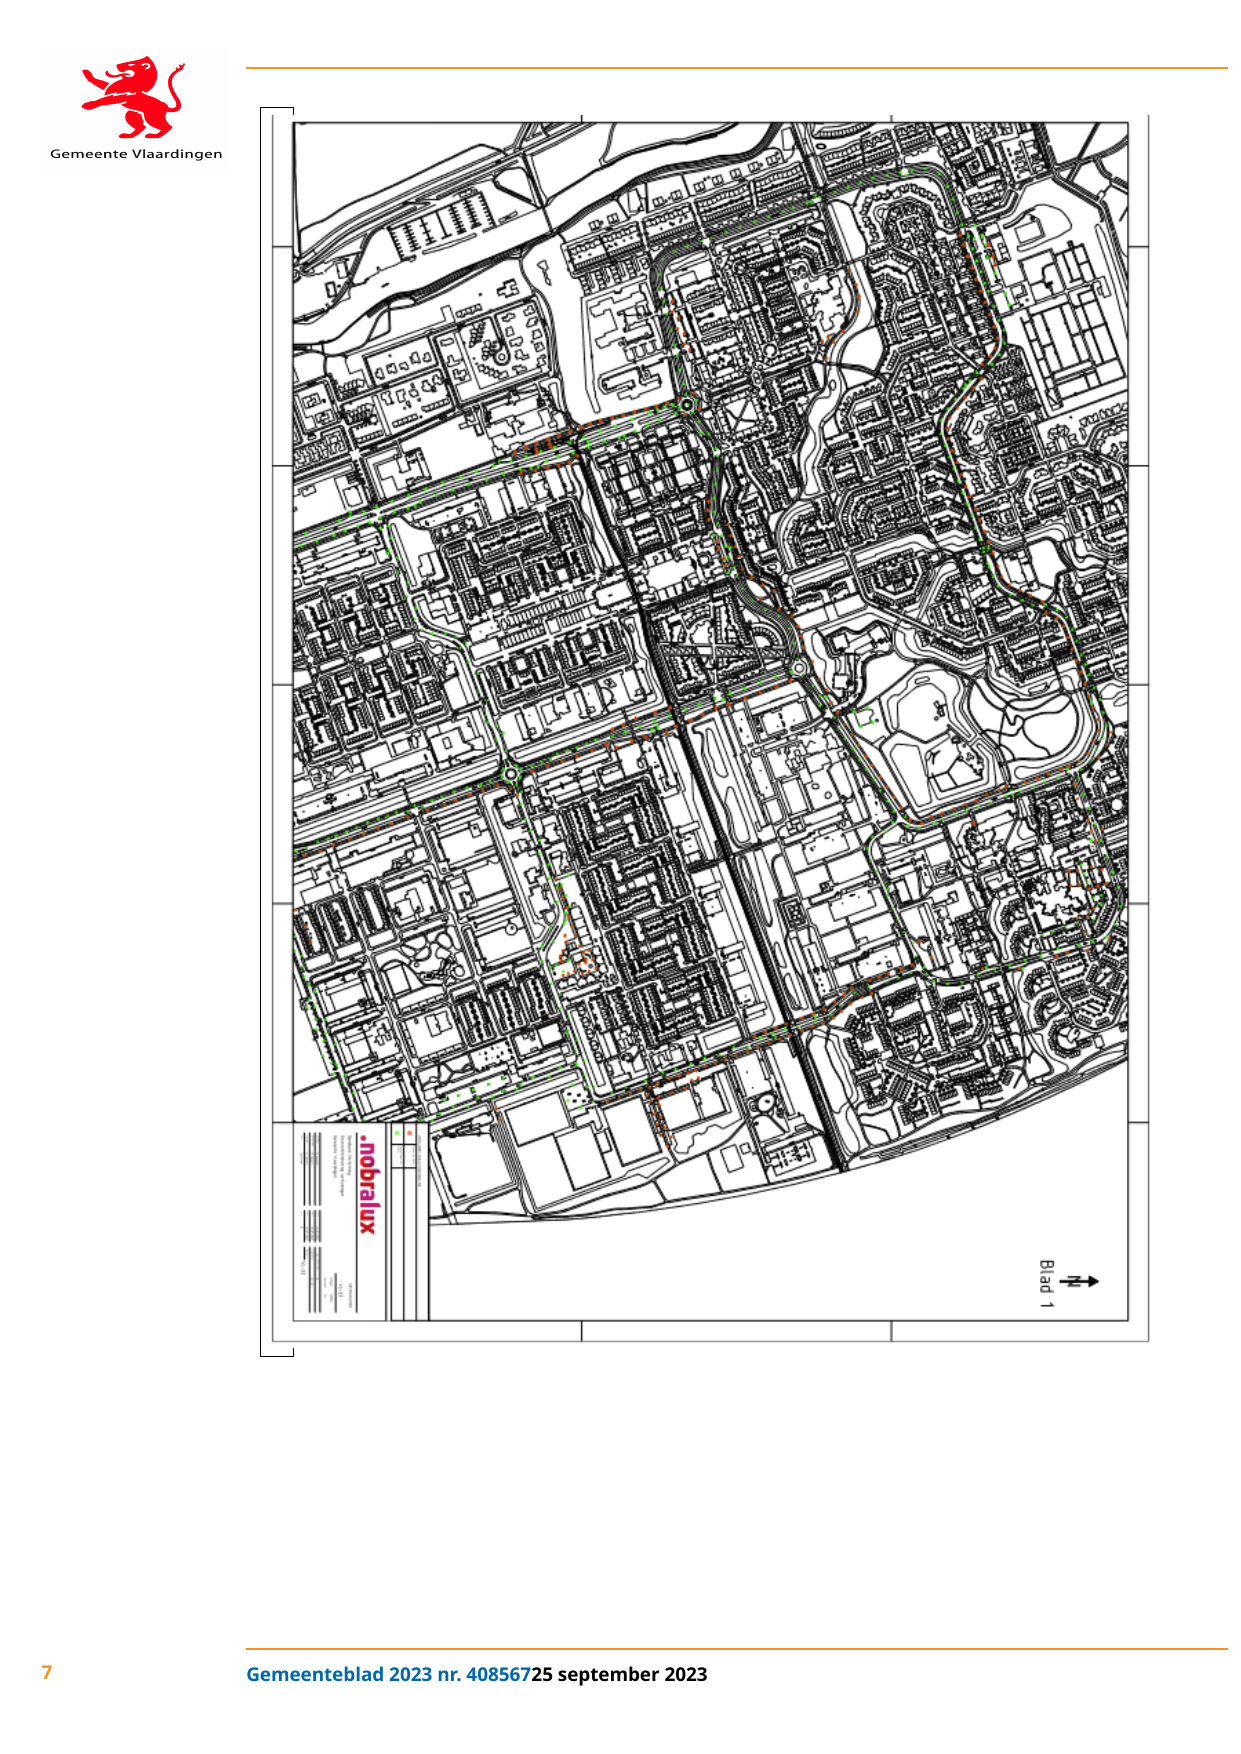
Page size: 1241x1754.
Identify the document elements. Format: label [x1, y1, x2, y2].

picture [268, 115, 1155, 1348]
picture [41, 47, 231, 172]
